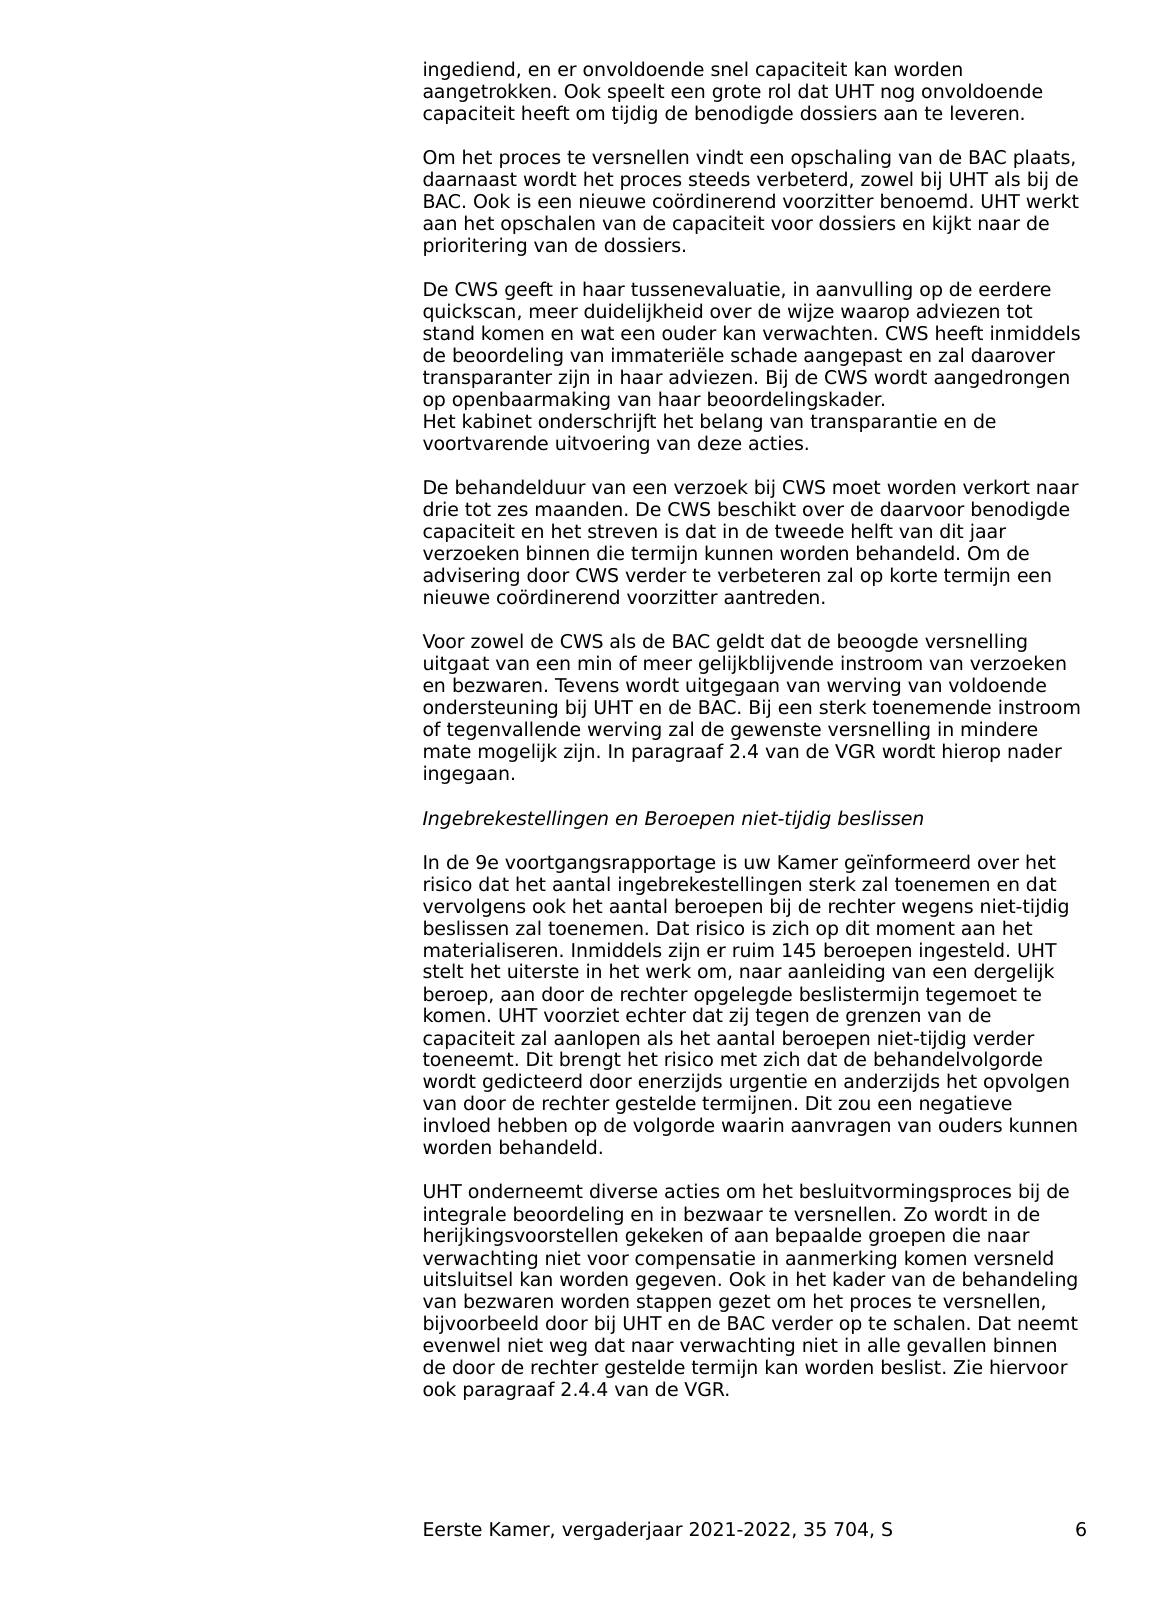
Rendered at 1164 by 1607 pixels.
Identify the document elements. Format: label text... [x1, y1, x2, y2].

text Het kabinet onderschrijft het belang van transparantie en de voortvarende uitvoering van deze acties. [422, 411, 1087, 455]
text Voor zowel de CWS als de BAC geldt dat de beoogde versnelling uitgaat van een min of meer gelijkblijvende instroom van verzoeken en bezwaren. Tevens wordt uitgegaan van werving van voldoende ondersteuning bij UHT en de BAC. Bij een sterk toenemende instroom of tegenvallende werving zal de gewenste versnelling in mindere mate mogelijk zijn. In paragraaf 2.4 van de VGR wordt hierop nader ingegaan. [422, 631, 1087, 785]
text ingediend, en er onvoldoende snel capaciteit kan worden aangetrokken. Ook speelt een grote rol dat UHT nog onvoldoende capaciteit heeft om tijdig de benodigde dossiers aan te leveren. [422, 59, 1087, 125]
text De CWS geeft in haar tussenevaluatie, in aanvulling op de eerdere quickscan, meer duidelijkheid over de wijze waarop adviezen tot stand komen en wat een ouder kan verwachten. CWS heeft inmiddels de beoordeling van immateriële schade aangepast en zal daarover transparanter zijn in haar adviezen. Bij de CWS wordt aangedrongen op openbaarmaking van haar beoordelingskader. [422, 279, 1087, 411]
text In de 9e voortgangsrapportage is uw Kamer geïnformeerd over het risico dat het aantal ingebrekestellingen sterk zal toenemen en dat vervolgens ook het aantal beroepen bij de rechter wegens niet-tijdig beslissen zal toenemen. Dat risico is zich op dit moment aan het materialiseren. Inmiddels zijn er ruim 145 beroepen ingesteld. UHT stelt het uiterste in het werk om, naar aanleiding van een dergelijk beroep, aan door de rechter opgelegde beslistermijn tegemoet te komen. UHT voorziet echter dat zij tegen de grenzen van de capaciteit zal aanlopen als het aantal beroepen niet-tijdig verder toeneemt. Dit brengt het risico met zich dat de behandelvolgorde wordt gedicteerd door enerzijds urgentie en anderzijds het opvolgen van door de rechter gestelde termijnen. Dit zou een negatieve invloed hebben op de volgorde waarin aanvragen van ouders kunnen worden behandeld. [422, 852, 1087, 1159]
subtitle Ingebrekestellingen en Beroepen niet-tijdig beslissen [422, 807, 1087, 829]
text UHT onderneemt diverse acties om het besluitvormingsproces bij de integrale beoordeling en in bezwaar te versnellen. Zo wordt in de herijkingsvoorstellen gekeken of aan bepaalde groepen die naar verwachting niet voor compensatie in aanmerking komen versneld uitsluitsel kan worden gegeven. Ook in het kader van de behandeling van bezwaren worden stappen gezet om het proces te versnellen, bijvoorbeeld door bij UHT en de BAC verder op te schalen. Dat neemt evenwel niet weg dat naar verwachting niet in alle gevallen binnen de door de rechter gestelde termijn kan worden beslist. Zie hiervoor ook paragraaf 2.4.4 van de VGR. [422, 1181, 1087, 1401]
text Om het proces te versnellen vindt een opschaling van de BAC plaats, daarnaast wordt het proces steeds verbeterd, zowel bij UHT als bij de BAC. Ook is een nieuwe coördinerend voorzitter benoemd. UHT werkt aan het opschalen van de capaciteit voor dossiers en kijkt naar de prioritering van de dossiers. [422, 147, 1087, 257]
text De behandelduur van een verzoek bij CWS moet worden verkort naar drie tot zes maanden. De CWS beschikt over de daarvoor benodigde capaciteit en het streven is dat in de tweede helft van dit jaar verzoeken binnen die termijn kunnen worden behandeld. Om de advisering door CWS verder te verbeteren zal op korte termijn een nieuwe coördinerend voorzitter aantreden. [422, 477, 1087, 609]
